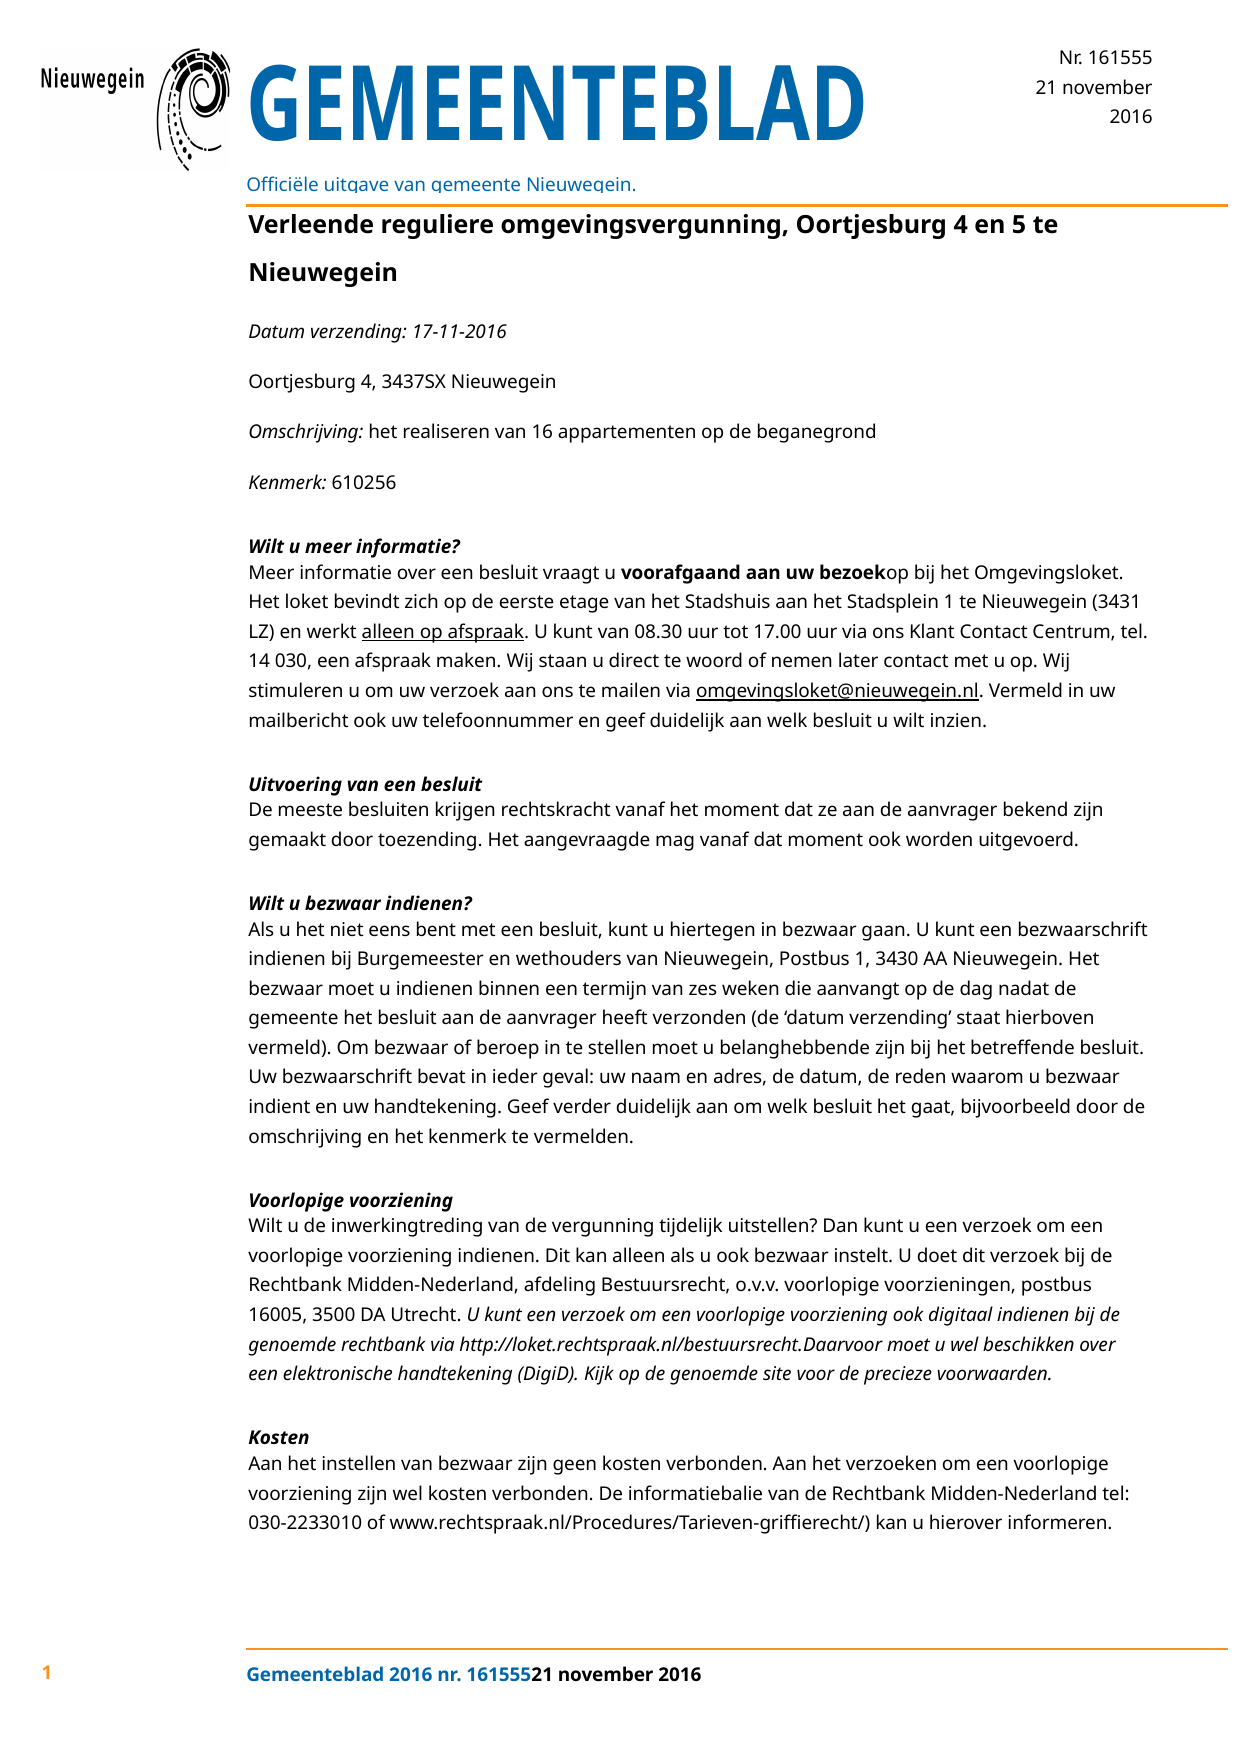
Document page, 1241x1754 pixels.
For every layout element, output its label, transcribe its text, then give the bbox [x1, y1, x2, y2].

text Oortjesburg 4, 3437SX Nieuwegein [248, 368, 1152, 394]
text Kosten [248, 1424, 1152, 1450]
text De meeste besluiten krijgen rechtskracht vanaf het moment dat ze aan de aanvrager bekend zijn gemaakt door toezending. Het aangevraagde mag vanaf dat moment ook worden uitgevoerd. [248, 796, 1152, 852]
text Wilt u de inwerkingtreding van de vergunning tijdelijk uitstellen? Dan kunt u een verzoek om een voorlopige voorziening indienen. Dit kan alleen als u ook bezwaar instelt. U doet dit verzoek bij de Rechtbank Midden-Nederland, afdeling Bestuursrecht, o.v.v. voorlopige voorzieningen, postbus 16005, 3500 DA Utrecht. U kunt een verzoek om een voorlopige voorziening ook digitaal indienen bij de genoemde rechtbank via http://loket.rechtspraak.nl/bestuursrecht.Daarvoor moet u wel beschikken over een elektronische handtekening (DigiD). Kijk op de genoemde site voor de precieze voorwaarden. [248, 1212, 1152, 1386]
text Voorlopige voorziening [248, 1187, 1152, 1212]
text Omschrijving: het realiseren van 16 appartementen op de beganegrond [248, 419, 1152, 444]
text Wilt u bezwaar indienen? [248, 890, 1152, 916]
text Aan het instellen van bezwaar zijn geen kosten verbonden. Aan het verzoeken om een voorlopige voorziening zijn wel kosten verbonden. De informatiebalie van de Rechtbank Midden-Nederland tel: 030-2233010 of www.rechtspraak.nl/Procedures/Tarieven-griffierecht/) kan u hierover informeren. [248, 1450, 1152, 1535]
text Wilt u meer informatie? [248, 533, 1152, 559]
text Kenmerk: 610256 [248, 469, 1152, 495]
picture [41, 47, 231, 172]
text Meer informatie over een besluit vraagt u voorafgaand aan uw bezoekop bij het Omgevingsloket. Het loket bevindt zich op de eerste etage van het Stadshuis aan het Stadsplein 1 te Nieuwegein (3431 LZ) en werkt alleen op afspraak. U kunt van 08.30 uur tot 17.00 uur via ons Klant Contact Centrum, tel. 14 030, een afspraak maken. Wij staan u direct te woord of nemen later contact met u op. Wij stimuleren u om uw verzoek aan ons te mailen via omgevingsloket@nieuwegein.nl. Vermeld in uw mailbericht ook uw telefoonnummer en geef duidelijk aan welk besluit u wilt inzien. [248, 559, 1152, 732]
text Als u het niet eens bent met een besluit, kunt u hiertegen in bezwaar gaan. U kunt een bezwaarschrift indienen bij Burgemeester en wethouders van Nieuwegein, Postbus 1, 3430 AA Nieuwegein. Het bezwaar moet u indienen binnen een termijn van zes weken die aanvangt op de dag nadat de gemeente het besluit aan de aanvrager heeft verzonden (de ‘datum verzending’ staat hierboven vermeld). Om bezwaar of beroep in te stellen moet u belanghebbende zijn bij het betreffende besluit. Uw bezwaarschrift bevat in ieder geval: uw naam en adres, de datum, de reden waarom u bezwaar indient en uw handtekening. Geef verder duidelijk aan om welk besluit het gaat, bijvoorbeeld door de omschrijving en het kenmerk te vermelden. [248, 916, 1152, 1148]
text Datum verzending: 17-11-2016 [248, 318, 1152, 344]
text Uitvoering van een besluit [248, 771, 1152, 796]
text Verleende reguliere omgevingsvergunning, Oortjesburg 4 en 5 te Nieuwegein [248, 207, 1152, 288]
